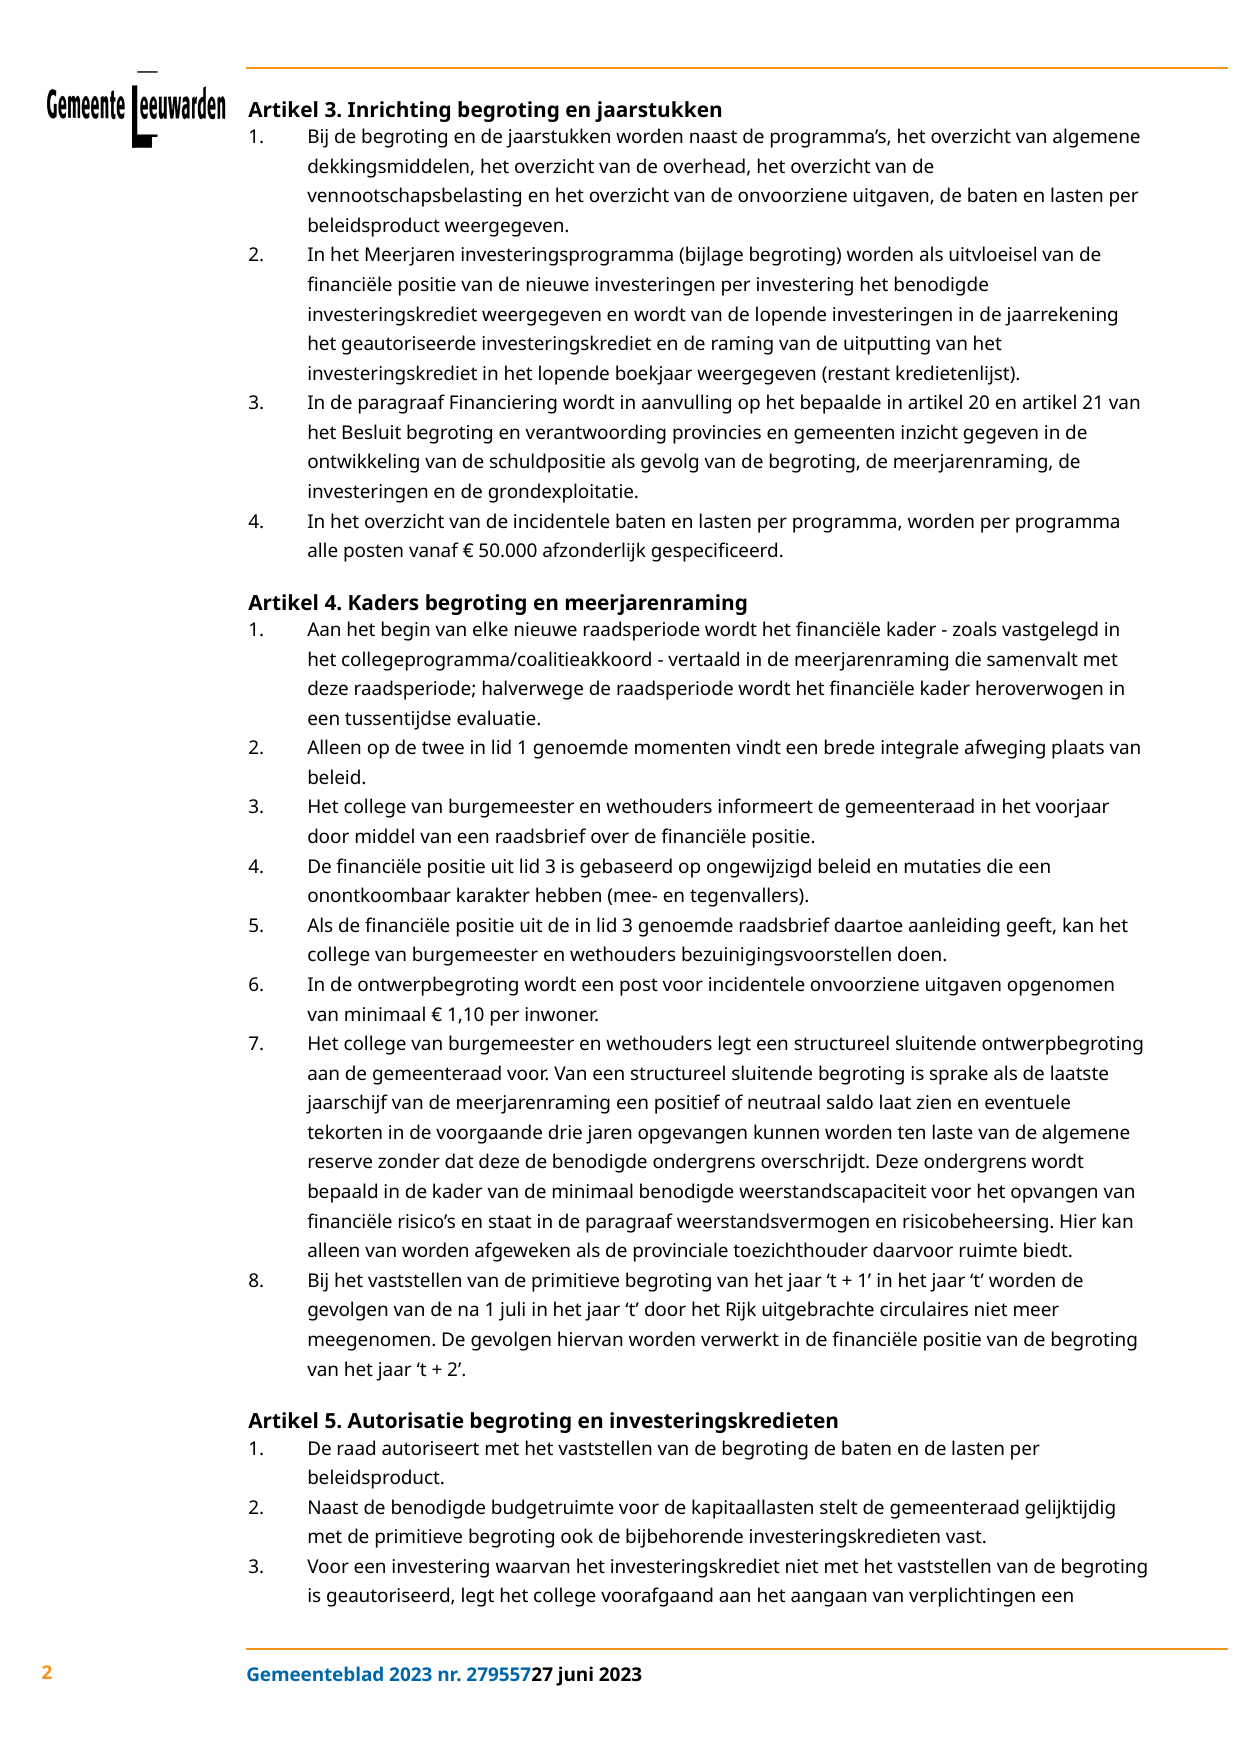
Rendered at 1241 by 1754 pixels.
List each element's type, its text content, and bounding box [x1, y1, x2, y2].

list Voor een investering waarvan het investeringskrediet niet met het vaststellen van de begroting is geautoriseerd, legt het college voorafgaand aan het aangaan van verplichtingen een [248, 1553, 1152, 1608]
list In de paragraaf Financiering wordt in aanvulling op het bepaalde in artikel 20 en artikel 21 van het Besluit begroting en verantwoording provincies en gemeenten inzicht gegeven in de ontwikkeling van de schuldpositie als gevolg van de begroting, de meerjarenraming, de investeringen en de grondexploitatie. [248, 389, 1152, 504]
text Artikel 3. Inrichting begroting en jaarstukken [248, 95, 1152, 123]
picture [41, 47, 231, 172]
text Artikel 4. Kaders begroting en meerjarenraming [248, 588, 1152, 616]
list Het college van burgemeester en wethouders informeert de gemeenteraad in het voorjaar door middel van een raadsbrief over de financiële positie. [248, 794, 1152, 849]
list De financiële positie uit lid 3 is gebaseerd op ongewijzigd beleid en mutaties die een onontkoombaar karakter hebben (mee- en tegenvallers). [248, 853, 1152, 908]
list Naast de benodigde budgetruimte voor de kapitaallasten stelt de gemeenteraad gelijktijdig met de primitieve begroting ook de bijbehorende investeringskredieten vast. [248, 1494, 1152, 1549]
list Het college van burgemeester en wethouders legt een structureel sluitende ontwerpbegroting aan de gemeenteraad voor. Van een structureel sluitende begroting is sprake als de laatste jaarschijf van de meerjarenraming een positief of neutraal saldo laat zien en eventuele tekorten in de voorgaande drie jaren opgevangen kunnen worden ten laste van de algemene reserve zonder dat deze de benodigde ondergrens overschrijdt. Deze ondergrens wordt bepaald in de kader van de minimaal benodigde weerstandscapaciteit voor het opvangen van financiële risico’s en staat in de paragraaf weerstandsvermogen en risicobeheersing. Hier kan alleen van worden afgeweken als de provinciale toezichthouder daarvoor ruimte biedt. [248, 1030, 1152, 1263]
list In het Meerjaren investeringsprogramma (bijlage begroting) worden als uitvloeisel van de financiële positie van de nieuwe investeringen per investering het benodigde investeringskrediet weergegeven en wordt van de lopende investeringen in de jaarrekening het geautoriseerde investeringskrediet en de raming van de uitputting van het investeringskrediet in het lopende boekjaar weergegeven (restant kredietenlijst). [248, 242, 1152, 386]
list Bij het vaststellen van de primitieve begroting van het jaar ‘t + 1’ in het jaar ‘t’ worden de gevolgen van de na 1 juli in het jaar ‘t’ door het Rijk uitgebrachte circulaires niet meer meegenomen. De gevolgen hiervan worden verwerkt in de financiële positie van de begroting van het jaar ‘t + 2’. [248, 1267, 1152, 1382]
list In het overzicht van de incidentele baten en lasten per programma, worden per programma alle posten vanaf € 50.000 afzonderlijk gespecificeerd. [248, 508, 1152, 563]
list Aan het begin van elke nieuwe raadsperiode wordt het financiële kader - zoals vastgelegd in het collegeprogramma/coalitieakkoord - vertaald in de meerjarenraming die samenvalt met deze raadsperiode; halverwege de raadsperiode wordt het financiële kader heroverwogen in een tussentijdse evaluatie. [248, 616, 1152, 731]
list De raad autoriseert met het vaststellen van de begroting de baten en de lasten per beleidsproduct. [248, 1435, 1152, 1490]
list Alleen op de twee in lid 1 genoemde momenten vindt een brede integrale afweging plaats van beleid. [248, 734, 1152, 790]
list In de ontwerpbegroting wordt een post voor incidentele onvoorziene uitgaven opgenomen van minimaal € 1,10 per inwoner. [248, 971, 1152, 1027]
list Bij de begroting en de jaarstukken worden naast de programma’s, het overzicht van algemene dekkingsmiddelen, het overzicht van de overhead, het overzicht van de vennootschapsbelasting en het overzicht van de onvoorziene uitgaven, de baten en lasten per beleidsproduct weergegeven. [248, 123, 1152, 238]
text Artikel 5. Autorisatie begroting en investeringskredieten [248, 1406, 1152, 1435]
list Als de financiële positie uit de in lid 3 genoemde raadsbrief daartoe aanleiding geeft, kan het college van burgemeester en wethouders bezuinigingsvoorstellen doen. [248, 912, 1152, 967]
